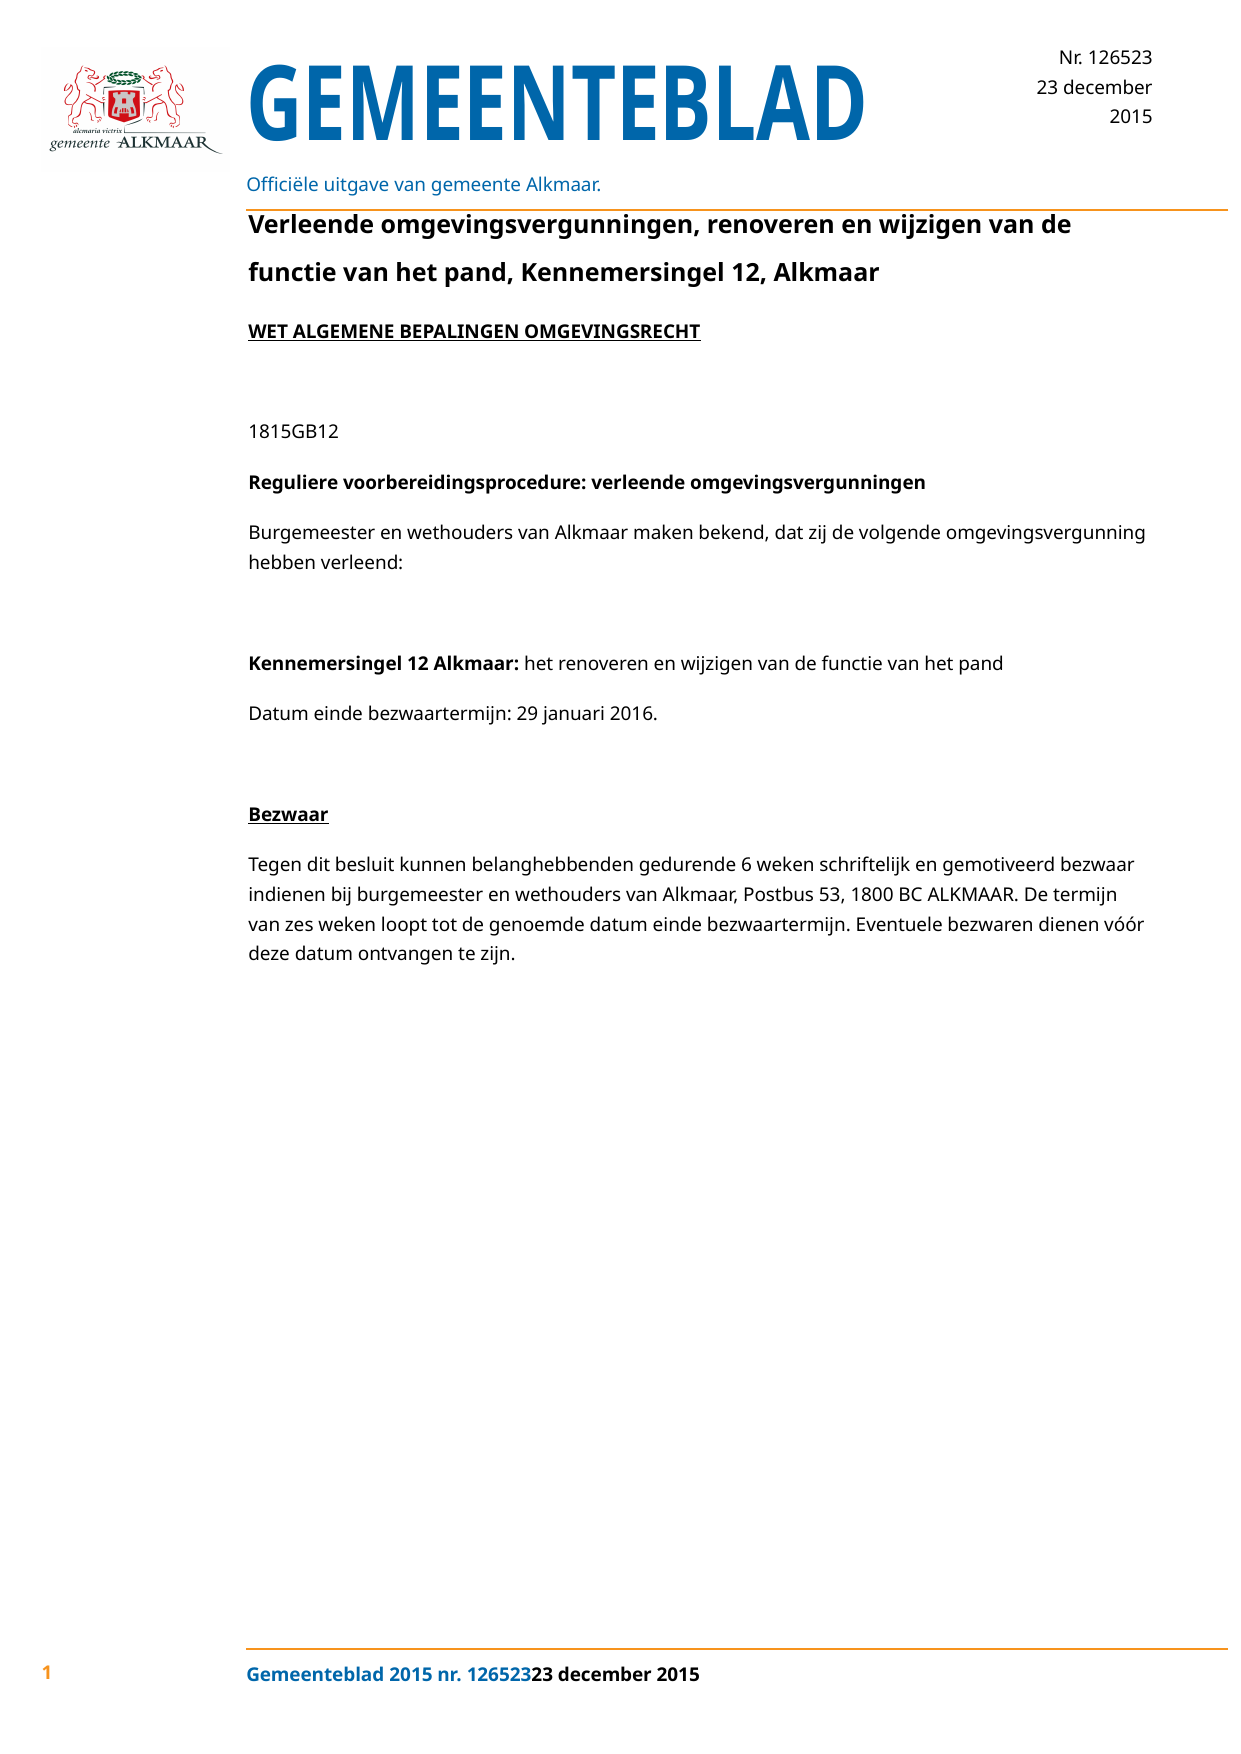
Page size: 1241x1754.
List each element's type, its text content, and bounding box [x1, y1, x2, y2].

picture [41, 47, 231, 172]
text Bezwaar [248, 801, 1152, 827]
text Reguliere voorbereidingsprocedure: verleende omgevingsvergunningen [248, 469, 1152, 495]
text WET ALGEMENE BEPALINGEN OMGEVINGSRECHT [248, 318, 1152, 344]
text Verleende omgevingsvergunningen, renoveren en wijzigen van de functie van het pand, Kennemersingel 12, Alkmaar [248, 211, 1152, 288]
text 1815GB12 [248, 419, 1152, 444]
text Tegen dit besluit kunnen belanghebbenden gedurende 6 weken schriftelijk en gemotiveerd bezwaar indienen bij burgemeester en wethouders van Alkmaar, Postbus 53, 1800 BC ALKMAAR. De termijn van zes weken loopt tot de genoemde datum einde bezwaartermijn. Eventuele bezwaren dienen vóór deze datum ontvangen te zijn. [248, 852, 1152, 966]
text Kennemersingel 12 Alkmaar: het renoveren en wijzigen van de functie van het pand [248, 650, 1152, 676]
text Burgemeester en wethouders van Alkmaar maken bekend, dat zij de volgende omgevingsvergunning hebben verleend: [248, 519, 1152, 575]
text Datum einde bezwaartermijn: 29 januari 2016. [248, 700, 1152, 726]
